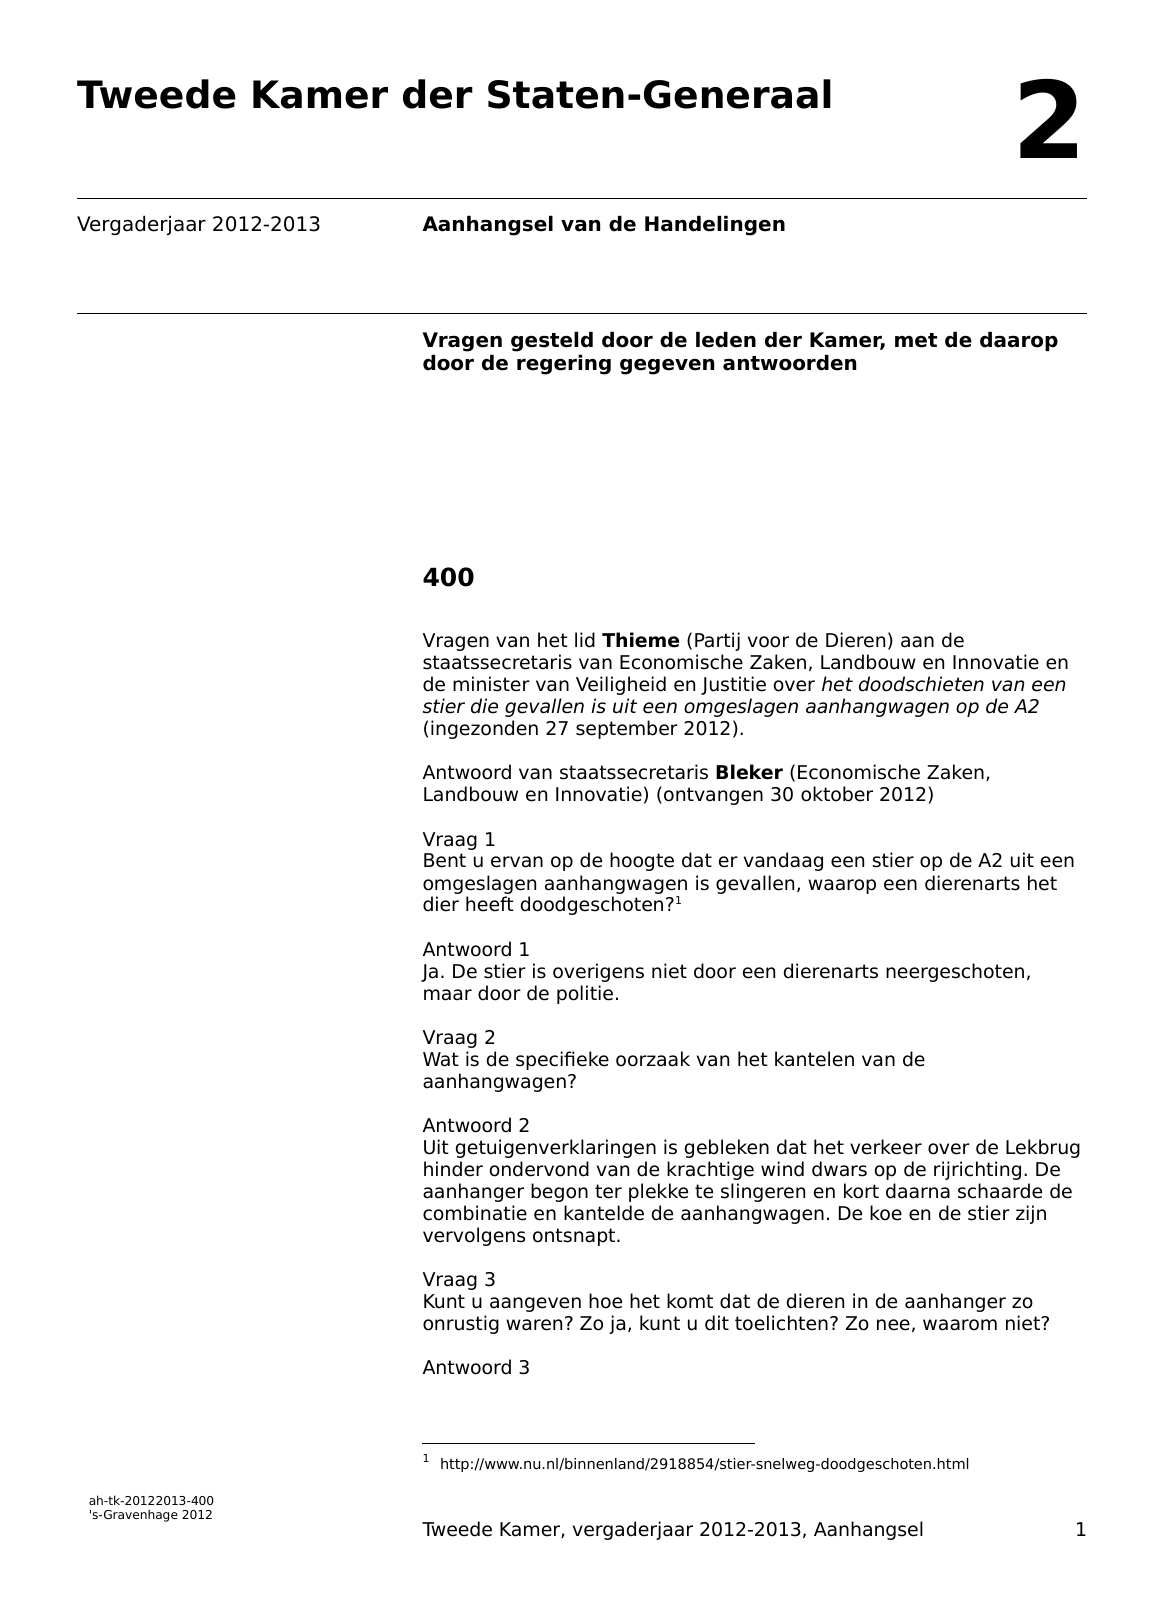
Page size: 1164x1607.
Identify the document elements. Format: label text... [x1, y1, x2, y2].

table_cell [77, 314, 422, 375]
text Antwoord 1 [422, 938, 1087, 961]
text 400 [422, 563, 1087, 592]
text Antwoord 2 [422, 1115, 1087, 1137]
text ah-tk-20122013-400 [88, 1494, 323, 1508]
text Antwoord 3 [422, 1357, 1087, 1379]
text 's-Gravenhage 2012 [88, 1508, 323, 1522]
text Kunt u aangeven hoe het komt dat de dieren in de aanhanger zo onrustig waren? Zo ja, kunt u dit toelichten? Zo nee, waarom niet? [422, 1291, 1087, 1335]
text Vragen van het lid Thieme (Partij voor de Dieren) aan de staatssecretaris van Economische Zaken, Landbouw en Innovatie en de minister van Veiligheid en Justitie over het doodschieten van een stier die gevallen is uit een omgeslagen aanhangwagen op de A2 (ingezonden 27 september 2012). [422, 630, 1087, 740]
table_cell Vragen gesteld door de leden der Kamer, met de daarop door de regering gegeven antwoorden [422, 314, 1087, 375]
text Bent u ervan op de hoogte dat er vandaag een stier op de A2 uit een omgeslagen aanhangwagen is gevallen, waarop een dierenarts het dier heeft doodgeschoten? [422, 850, 1087, 916]
text Antwoord van staatssecretaris Bleker (Economische Zaken, Landbouw en Innovatie) (ontvangen 30 oktober 2012) [422, 762, 1087, 806]
text Ja. De stier is overigens niet door een dierenarts neergeschoten, maar door de politie. [422, 961, 1087, 1004]
text http://www.nu.nl/binnenland/2918854/stier-snelweg-doodgeschoten.html [422, 1452, 1087, 1474]
table_header Tweede Kamer der Staten-Generaal [77, 59, 886, 198]
text Vraag 3 [422, 1269, 1087, 1291]
text Uit getuigenverklaringen is gebleken dat het verkeer over de Lekbrug hinder ondervond van de krachtige wind dwars op de rijrichting. De aanhanger begon ter plekke te slingeren en kort daarna schaarde de combinatie en kantelde de aanhangwagen. De koe en de stier zijn vervolgens ontsnapt. [422, 1137, 1087, 1247]
table_cell Aanhangsel van de Handelingen [422, 199, 1087, 313]
text Vraag 2 [422, 1027, 1087, 1049]
text Vraag 1 [422, 828, 1087, 850]
text Wat is de specifieke oorzaak van het kantelen van de aanhangwagen? [422, 1049, 1087, 1093]
table_cell Vergaderjaar 2012-2013 [77, 199, 422, 313]
table_header 2 [886, 59, 1087, 198]
